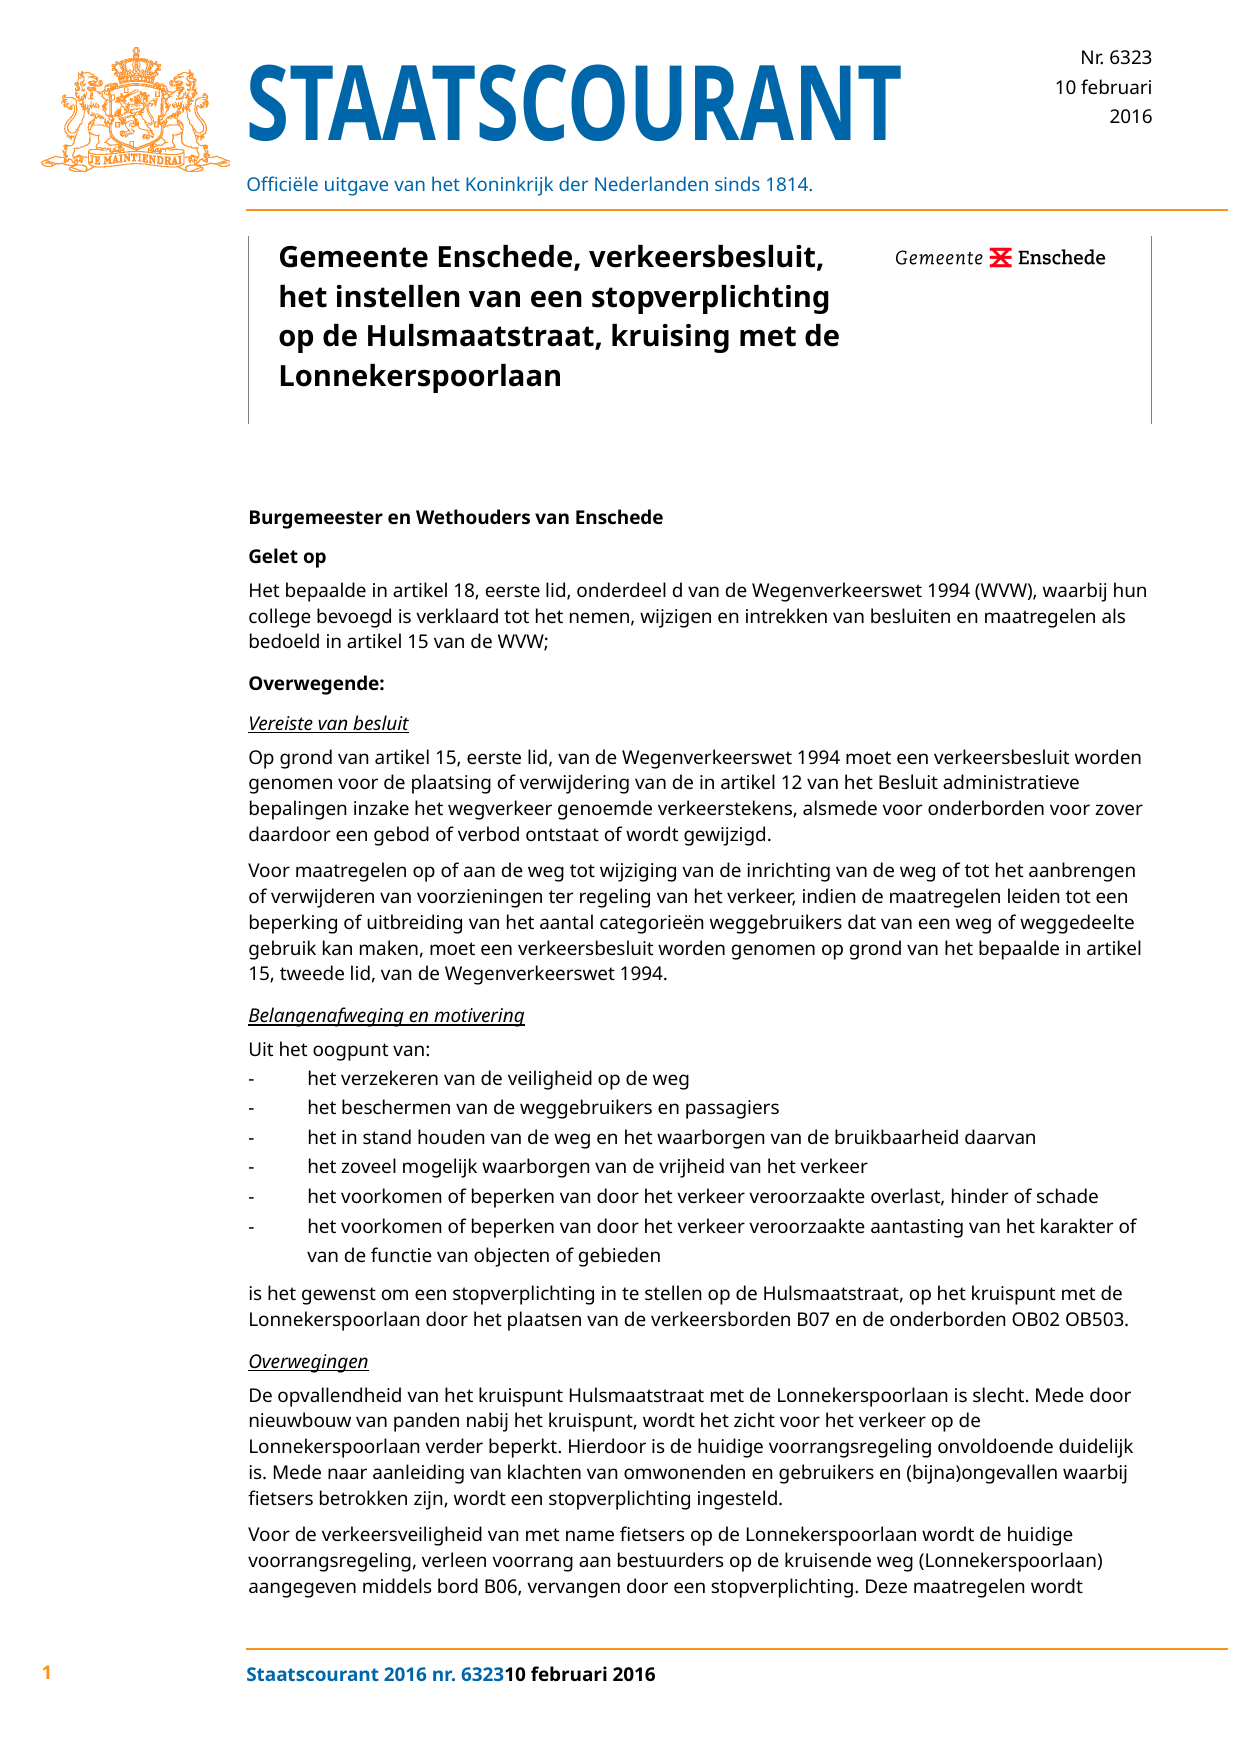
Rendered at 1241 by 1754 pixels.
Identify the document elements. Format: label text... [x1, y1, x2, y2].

text Belangenafweging en motivering [248, 1002, 1152, 1028]
text Het bepaalde in artikel 18, eerste lid, onderdeel d van de Wegenverkeerswet 1994 (WVW), waarbij hun college bevoegd is verklaard tot het nemen, wijzigen en intrekken van besluiten en maatregelen als bedoeld in artikel 15 van de WVW; [248, 577, 1152, 654]
text is het gewenst om een stopverplichting in te stellen op de Hulsmaatstraat, op het kruispunt met de Lonnekerspoorlaan door het plaatsen van de verkeersborden B07 en de onderborden OB02 OB503. [248, 1280, 1152, 1332]
text Overwegende: [248, 671, 1152, 696]
picture [882, 236, 1119, 279]
text Gelet op [248, 543, 1152, 569]
text Voor maatregelen op of aan de weg tot wijziging van de inrichting van de weg of tot het aanbrengen of verwijderen van voorzieningen ter regeling van het verkeer, indien de maatregelen leiden tot een beperking of uitbreiding van het aantal categorieën weggebruikers dat van een weg of weggedeelte gebruik kan maken, moet een verkeersbesluit worden genomen op grond van het bepaalde in artikel 15, tweede lid, van de Wegenverkeerswet 1994. [248, 858, 1152, 986]
list het in stand houden van de weg en het waarborgen van de bruikbaarheid daarvan [248, 1124, 1152, 1150]
list het voorkomen of beperken van door het verkeer veroorzaakte aantasting van het karakter of van de functie van objecten of gebieden [248, 1213, 1152, 1268]
list het voorkomen of beperken van door het verkeer veroorzaakte overlast, hinder of schade [248, 1183, 1152, 1209]
table_header Gemeente Enschede, verkeersbesluit, het instellen van een stopverplichting op de Hulsmaatstraat, kruising met de Lonnekerspoorlaan [249, 236, 850, 424]
text De opvallendheid van het kruispunt Hulsmaatstraat met de Lonnekerspoorlaan is slecht. Mede door nieuwbouw van panden nabij het kruispunt, wordt het zicht voor het verkeer op de Lonnekerspoorlaan verder beperkt. Hierdoor is de huidige voorrangsregeling onvoldoende duidelijk is. Mede naar aanleiding van klachten van omwonenden en gebruikers en (bijna)ongevallen waarbij fietsers betrokken zijn, wordt een stopverplichting ingesteld. [248, 1382, 1152, 1511]
text Overwegingen [248, 1348, 1152, 1374]
list het zoveel mogelijk waarborgen van de vrijheid van het verkeer [248, 1154, 1152, 1179]
list het verzekeren van de veiligheid op de weg [248, 1065, 1152, 1091]
table_header [850, 236, 1151, 424]
text Voor de verkeersveiligheid van met name fietsers op de Lonnekerspoorlaan wordt de huidige voorrangsregeling, verleen voorrang aan bestuurders op de kruisende weg (Lonnekerspoorlaan) aangegeven middels bord B06, vervangen door een stopverplichting. Deze maatregelen wordt [248, 1522, 1152, 1599]
picture [41, 47, 231, 172]
list het beschermen van de weggebruikers en passagiers [248, 1094, 1152, 1120]
text Burgemeester en Wethouders van Enschede [248, 504, 1152, 529]
text Uit het oogpunt van: [248, 1037, 1152, 1062]
text Op grond van artikel 15, eerste lid, van de Wegenverkeerswet 1994 moet een verkeersbesluit worden genomen voor de plaatsing of verwijdering van de in artikel 12 van het Besluit administratieve bepalingen inzake het wegverkeer genoemde verkeerstekens, alsmede voor onderborden voor zover daardoor een gebod of verbod ontstaat of wordt gewijzigd. [248, 744, 1152, 847]
text Vereiste van besluit [248, 710, 1152, 736]
